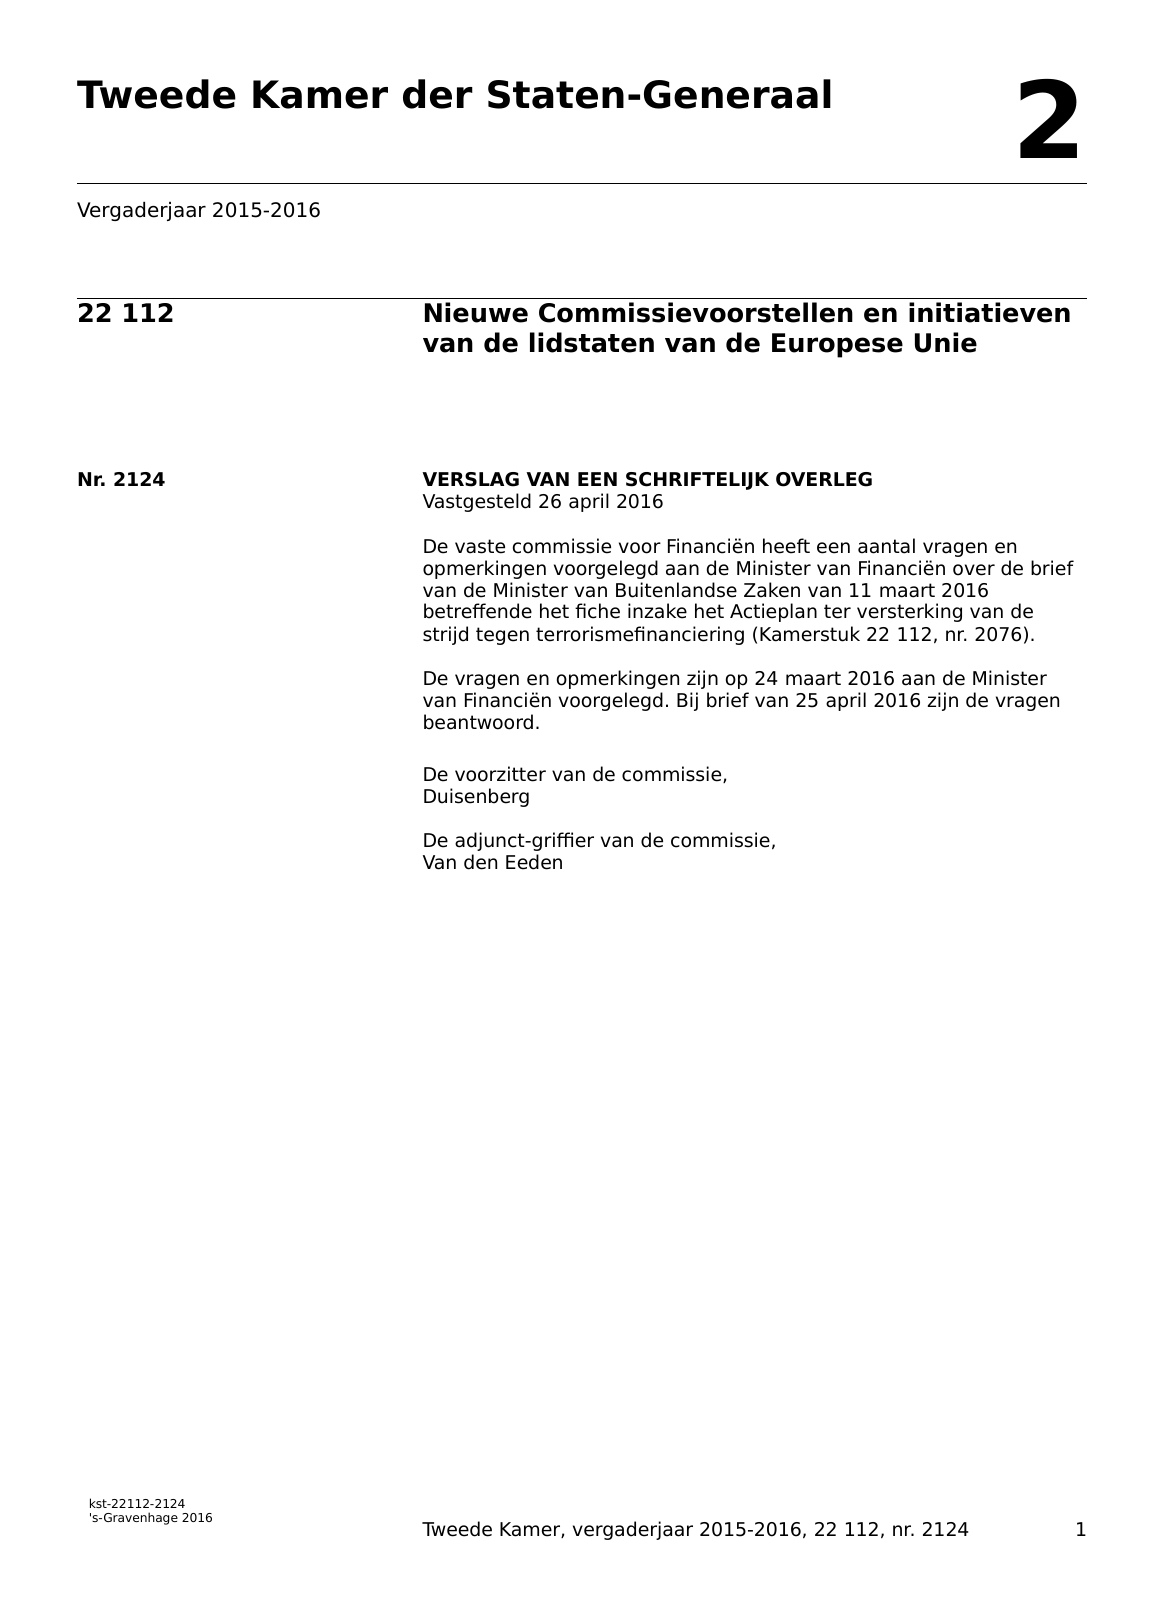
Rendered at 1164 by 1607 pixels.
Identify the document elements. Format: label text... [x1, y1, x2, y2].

text De adjunct-griffier van de commissie, Van den Eeden [422, 830, 1087, 874]
table_cell Vergaderjaar 2015-2016 [77, 184, 1087, 298]
text De vaste commissie voor Financiën heeft een aantal vragen en opmerkingen voorgelegd aan de Minister van Financiën over de brief van de Minister van Buitenlandse Zaken van 11 maart 2016 betreffende het fiche inzake het Actieplan ter versterking van de strijd tegen terrorismefinanciering (Kamerstuk 22 112, nr. 2076). [422, 536, 1087, 645]
subtitle Nr. 2124 VERSLAG VAN EEN SCHRIFTELIJK OVERLEG [77, 469, 1087, 491]
table_header 2 [886, 59, 1087, 183]
text kst-22112-2124 [88, 1497, 323, 1511]
subtitle 22 112 Nieuwe Commissievoorstellen en initiatieven van de lidstaten van de Europese Unie [77, 299, 1087, 358]
text De voorzitter van de commissie, Duisenberg [422, 763, 1087, 807]
text 's-Gravenhage 2016 [88, 1511, 323, 1525]
text De vragen en opmerkingen zijn op 24 maart 2016 aan de Minister van Financiën voorgelegd. Bij brief van 25 april 2016 zijn de vragen beantwoord. [422, 668, 1087, 733]
table_header Tweede Kamer der Staten-Generaal [77, 59, 886, 183]
text Vastgesteld 26 april 2016 [422, 491, 1087, 513]
